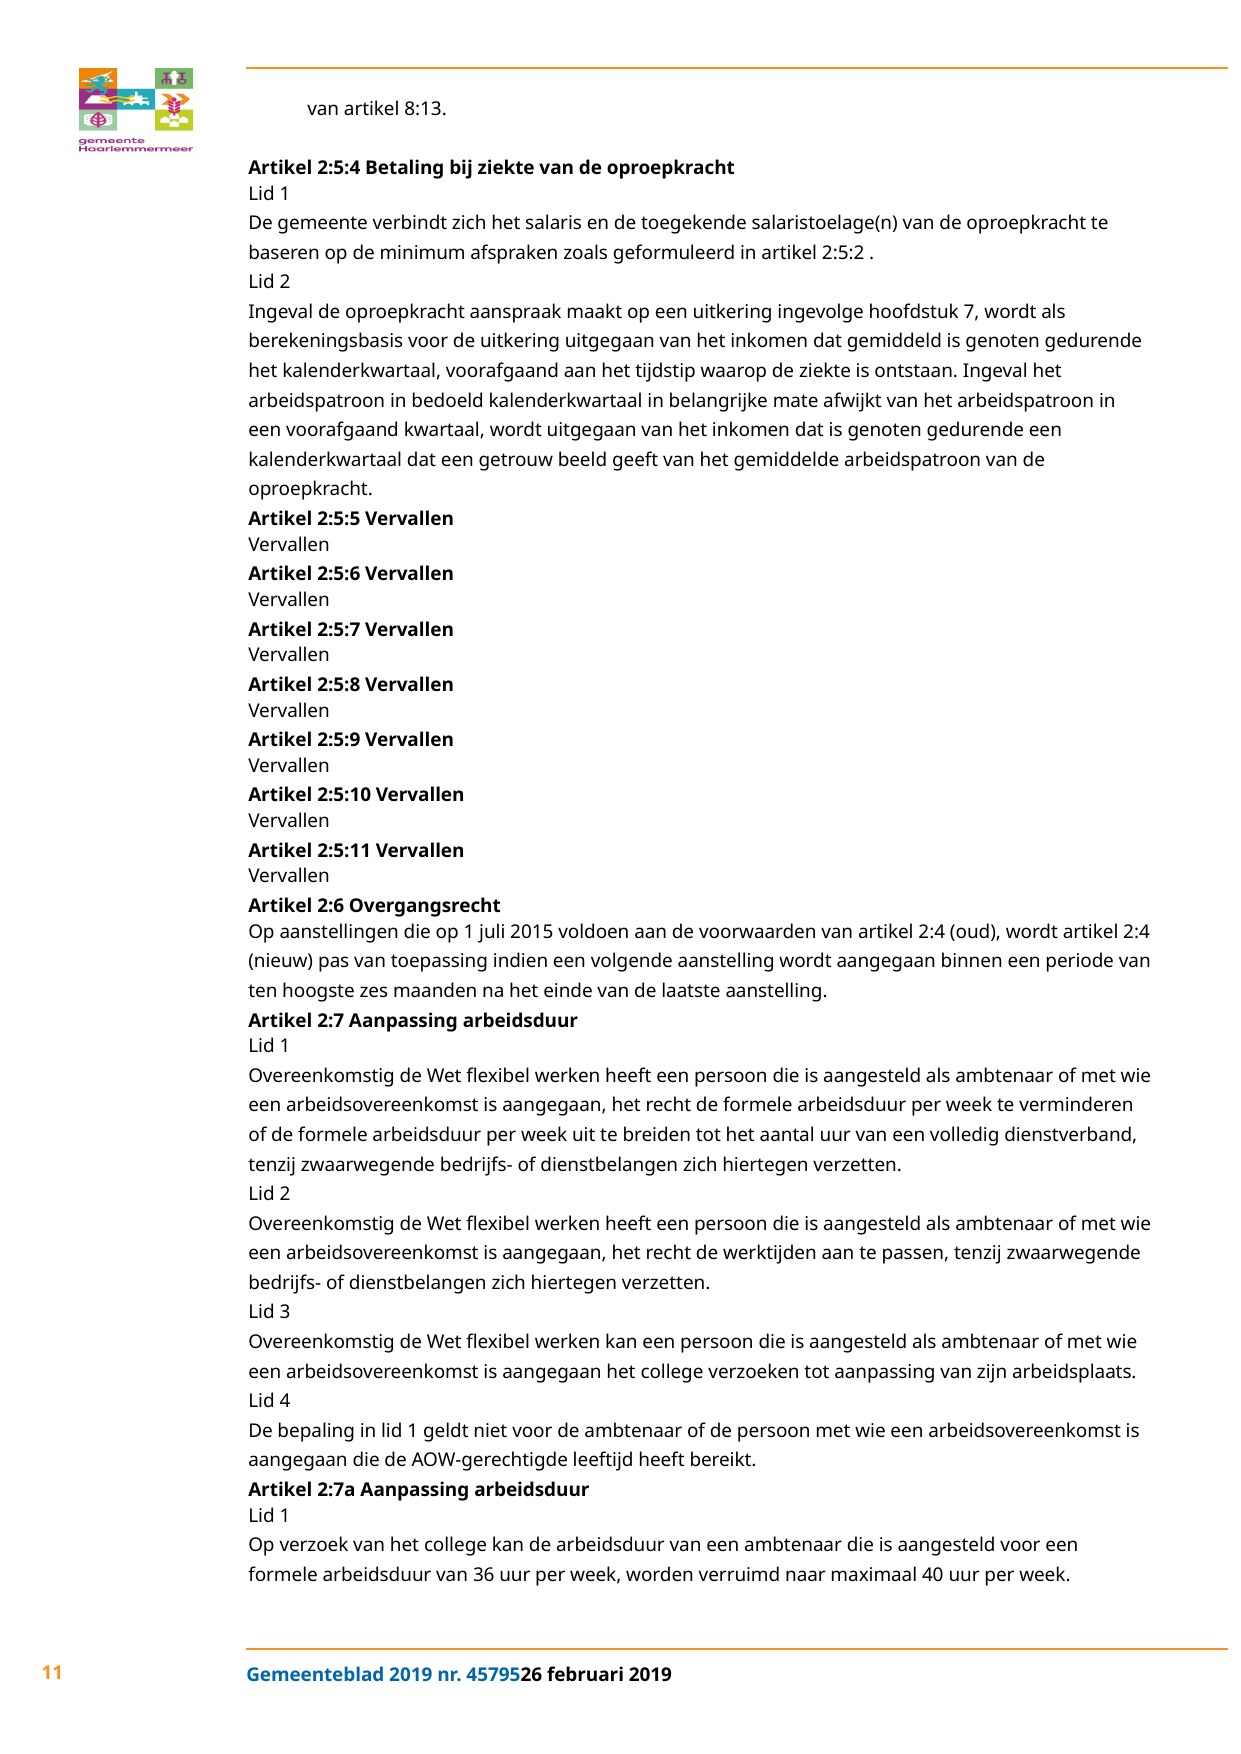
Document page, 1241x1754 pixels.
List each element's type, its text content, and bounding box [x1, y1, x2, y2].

text Op aanstellingen die op 1 juli 2015 voldoen aan de voorwaarden van artikel 2:4 (oud), wordt artikel 2:4 (nieuw) pas van toepassing indien een volgende aanstelling wordt aangegaan binnen een periode van ten hoogste zes maanden na het einde van de laatste aanstelling. [248, 918, 1152, 1003]
text Ingeval de oproepkracht aanspraak maakt op een uitkering ingevolge hoofdstuk 7, wordt als berekeningsbasis voor de uitkering uitgegaan van het inkomen dat gemiddeld is genoten gedurende het kalenderkwartaal, voorafgaand aan het tijdstip waarop de ziekte is ontstaan. Ingeval het arbeidspatroon in bedoeld kalenderkwartaal in belangrijke mate afwijkt van het arbeidspatroon in een voorafgaand kwartaal, wordt uitgegaan van het inkomen dat is genoten gedurende een kalenderkwartaal dat een getrouw beeld geeft van het gemiddelde arbeidspatroon van de oproepkracht. [248, 298, 1152, 501]
text Lid 1 [248, 1032, 1152, 1058]
text Overeenkomstig de Wet flexibel werken heeft een persoon die is aangesteld als ambtenaar of met wie een arbeidsovereenkomst is aangegaan, het recht de formele arbeidsduur per week te verminderen of de formele arbeidsduur per week uit te breiden tot het aantal uur van een volledig dienstverband, tenzij zwaarwegende bedrijfs- of dienstbelangen zich hiertegen verzetten. [248, 1062, 1152, 1177]
text Lid 1 [248, 1502, 1152, 1528]
text Overeenkomstig de Wet flexibel werken kan een persoon die is aangesteld als ambtenaar of met wie een arbeidsovereenkomst is aangegaan het college verzoeken tot aanpassing van zijn arbeidsplaats. [248, 1328, 1152, 1384]
text Vervallen [248, 531, 1152, 557]
text Overeenkomstig de Wet flexibel werken heeft een persoon die is aangesteld als ambtenaar of met wie een arbeidsovereenkomst is aangegaan, het recht de werktijden aan te passen, tenzij zwaarwegende bedrijfs- of dienstbelangen zich hiertegen verzetten. [248, 1210, 1152, 1295]
text Vervallen [248, 641, 1152, 667]
text Vervallen [248, 697, 1152, 722]
text De gemeente verbindt zich het salaris en de toegekende salaristoelage(n) van de oproepkracht te baseren op de minimum afspraken zoals geformuleerd in artikel 2:5:2 . [248, 209, 1152, 264]
text Op verzoek van het college kan de arbeidsduur van een ambtenaar die is aangesteld voor een formele arbeidsduur van 36 uur per week, worden verruimd naar maximaal 40 uur per week. [248, 1532, 1152, 1587]
text De bepaling in lid 1 geldt niet voor de ambtenaar of de persoon met wie een arbeidsovereenkomst is aangegaan die de AOW-gerechtigde leeftijd heeft bereikt. [248, 1417, 1152, 1472]
text Artikel 2:6 Overgangsrecht [248, 892, 1152, 918]
text Vervallen [248, 807, 1152, 833]
text Artikel 2:7 Aanpassing arbeidsduur [248, 1007, 1152, 1032]
text Artikel 2:7a Aanpassing arbeidsduur [248, 1476, 1152, 1502]
text Vervallen [248, 863, 1152, 888]
text Artikel 2:5:9 Vervallen [248, 726, 1152, 752]
text Lid 3 [248, 1299, 1152, 1324]
text Vervallen [248, 752, 1152, 778]
text Artikel 2:5:7 Vervallen [248, 616, 1152, 641]
text Lid 2 [248, 268, 1152, 294]
text Lid 4 [248, 1387, 1152, 1413]
text Artikel 2:5:10 Vervallen [248, 782, 1152, 807]
text Artikel 2:5:8 Vervallen [248, 671, 1152, 697]
text Artikel 2:5:6 Vervallen [248, 560, 1152, 586]
text Lid 1 [248, 180, 1152, 205]
text Vervallen [248, 586, 1152, 612]
text Artikel 2:5:5 Vervallen [248, 505, 1152, 531]
list van artikel 8:13. [248, 95, 1152, 121]
text Artikel 2:5:11 Vervallen [248, 837, 1152, 863]
picture [41, 47, 231, 172]
text Lid 2 [248, 1180, 1152, 1206]
text Artikel 2:5:4 Betaling bij ziekte van de oproepkracht [248, 154, 1152, 180]
